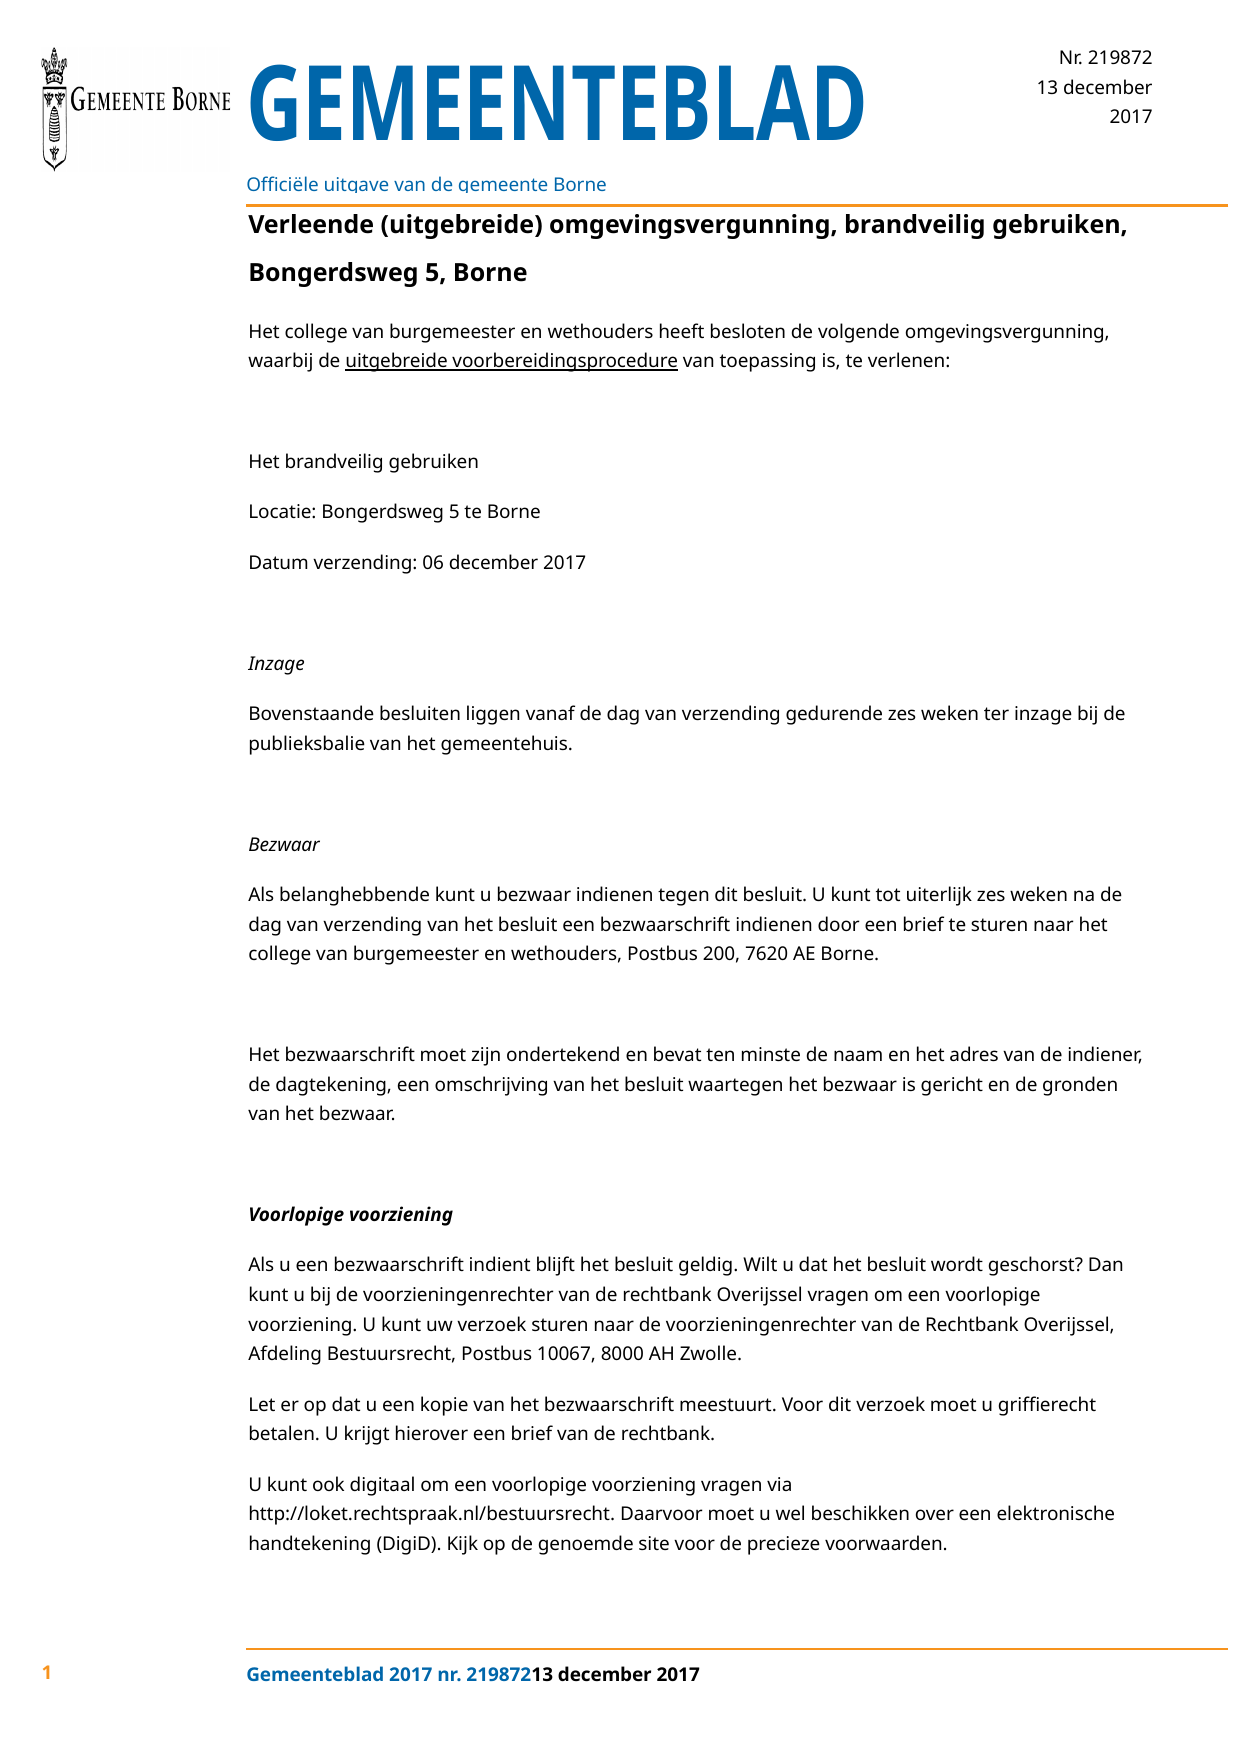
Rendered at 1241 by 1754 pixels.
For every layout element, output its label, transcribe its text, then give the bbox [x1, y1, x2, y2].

text Datum verzending: 06 december 2017 [248, 549, 1152, 575]
text Het brandveilig gebruiken [248, 448, 1152, 474]
text U kunt ook digitaal om een voorlopige voorziening vragen via http://loket.rechtspraak.nl/bestuursrecht. Daarvoor moet u wel beschikken over een elektronische handtekening (DigiD). Kijk op de genoemde site voor de precieze voorwaarden. [248, 1471, 1152, 1556]
text Voorlopige voorziening [248, 1201, 1152, 1227]
text Het bezwaarschrift moet zijn ondertekend en bevat ten minste de naam en het adres van de indiener, de dagtekening, een omschrijving van het besluit waartegen het bezwaar is gericht en de gronden van het bezwaar. [248, 1041, 1152, 1126]
text Het college van burgemeester en wethouders heeft besloten de volgende omgevingsvergunning, waarbij de uitgebreide voorbereidingsprocedure van toepassing is, te verlenen: [248, 318, 1152, 373]
text Let er op dat u een kopie van het bezwaarschrift meestuurt. Voor dit verzoek moet u griffierecht betalen. U krijgt hierover een brief van de rechtbank. [248, 1391, 1152, 1446]
text Verleende (uitgebreide) omgevingsvergunning, brandveilig gebruiken, Bongerdsweg 5, Borne [248, 207, 1152, 288]
text Locatie: Bongerdsweg 5 te Borne [248, 499, 1152, 524]
text Inzage [248, 650, 1152, 676]
text Bovenstaande besluiten liggen vanaf de dag van verzending gedurende zes weken ter inzage bij de publieksbalie van het gemeentehuis. [248, 700, 1152, 756]
text Als belanghebbende kunt u bezwaar indienen tegen dit besluit. U kunt tot uiterlijk zes weken na de dag van verzending van het besluit een bezwaarschrift indienen door een brief te sturen naar het college van burgemeester en wethouders, Postbus 200, 7620 AE Borne. [248, 881, 1152, 966]
text Als u een bezwaarschrift indient blijft het besluit geldig. Wilt u dat het besluit wordt geschorst? Dan kunt u bij de voorzieningenrechter van de rechtbank Overijssel vragen om een voorlopige voorziening. U kunt uw verzoek sturen naar de voorzieningenrechter van de Rechtbank Overijssel, Afdeling Bestuursrecht, Postbus 10067, 8000 AH Zwolle. [248, 1252, 1152, 1366]
picture [41, 47, 231, 172]
text Bezwaar [248, 831, 1152, 857]
